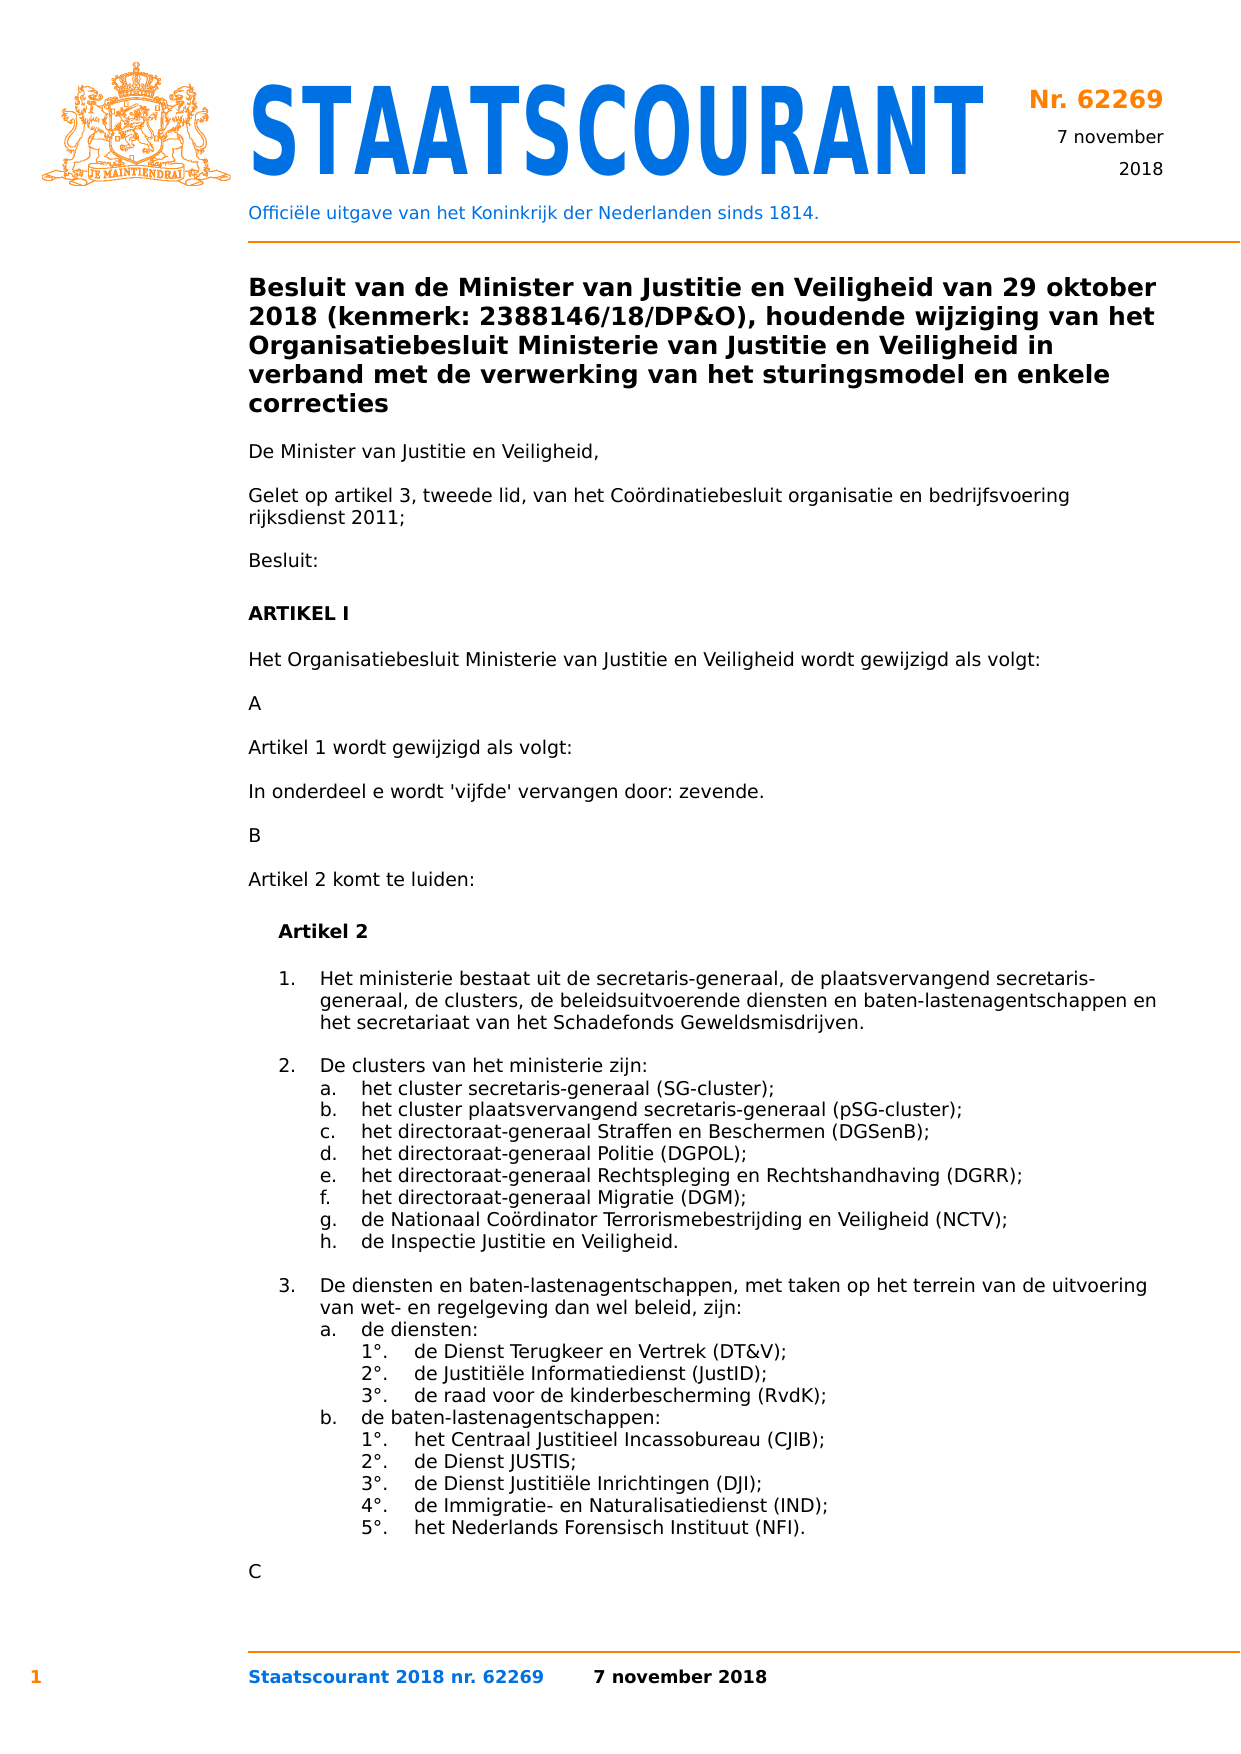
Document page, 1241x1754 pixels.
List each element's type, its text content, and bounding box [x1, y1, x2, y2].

subtitle ARTIKEL I [248, 602, 1163, 624]
text g. de Nationaal Coördinator Terrorismebestrijding en Veiligheid (NCTV); [319, 1209, 1163, 1231]
table_cell 2018 [998, 153, 1240, 203]
text 5°. het Nederlands Forensisch Instituut (NFI). [361, 1517, 1163, 1539]
text a. de diensten: [319, 1319, 1163, 1341]
table_header [25, 62, 248, 241]
text Artikel 1 wordt gewijzigd als volgt: [248, 737, 1163, 759]
text b. de baten-lastenagentschappen: [319, 1407, 1163, 1429]
table_cell Officiële uitgave van het Koninkrijk der Nederlanden sinds 1814. [248, 203, 1240, 241]
text f. het directoraat-generaal Migratie (DGM); [319, 1187, 1163, 1209]
text e. het directoraat-generaal Rechtspleging en Rechtshandhaving (DGRR); [319, 1165, 1163, 1187]
text c. het directoraat-generaal Straffen en Beschermen (DGSenB); [319, 1121, 1163, 1143]
text 1°. de Dienst Terugkeer en Vertrek (DT&V); [361, 1341, 1163, 1363]
text In onderdeel e wordt 'vijfde' vervangen door: zevende. [248, 781, 1163, 803]
text 2°. de Dienst JUSTIS; [361, 1451, 1163, 1473]
text d. het directoraat-generaal Politie (DGPOL); [319, 1143, 1163, 1165]
text Het Organisatiebesluit Ministerie van Justitie en Veiligheid wordt gewijzigd als volgt: [248, 649, 1163, 671]
text 3. De diensten en baten-lastenagentschappen, met taken op het terrein van de uitvoering van wet- en regelgeving dan wel beleid, zijn: [278, 1275, 1163, 1319]
text 4°. de Immigratie- en Naturalisatiedienst (IND); [361, 1495, 1163, 1517]
text 2°. de Justitiële Informatiedienst (JustID); [361, 1363, 1163, 1385]
text 2. De clusters van het ministerie zijn: [278, 1055, 1163, 1077]
text h. de Inspectie Justitie en Veiligheid. [319, 1231, 1163, 1253]
text Artikel 2 komt te luiden: [248, 869, 1163, 891]
subtitle Artikel 2 [278, 921, 1163, 943]
text A [248, 693, 1163, 715]
text 1. Het ministerie bestaat uit de secretaris-generaal, de plaatsvervangend secretaris-generaal, de clusters, de beleidsuitvoerende diensten en baten-lastenagentschappen en het secretariaat van het Schadefonds Geweldsmisdrijven. [278, 968, 1163, 1033]
text 3°. de Dienst Justitiële Inrichtingen (DJI); [361, 1473, 1163, 1495]
text C [248, 1561, 1163, 1583]
text Gelet op artikel 3, tweede lid, van het Coördinatiebesluit organisatie en bedrijfsvoering rijksdienst 2011; [248, 484, 1163, 528]
text 1°. het Centraal Justitieel Incassobureau (CJIB); [361, 1429, 1163, 1451]
table_header Nr. 62269 [998, 62, 1240, 121]
text 3°. de raad voor de kinderbescherming (RvdK); [361, 1385, 1163, 1407]
text a. het cluster secretaris-generaal (SG-cluster); [319, 1077, 1163, 1099]
table_header STAATSCOURANT [248, 62, 998, 203]
text B [248, 825, 1163, 847]
text Besluit: [248, 550, 1163, 572]
table_cell 7 november [998, 121, 1240, 153]
picture [41, 62, 231, 186]
text b. het cluster plaatsvervangend secretaris-generaal (pSG-cluster); [319, 1099, 1163, 1121]
subtitle Besluit van de Minister van Justitie en Veiligheid van 29 oktober 2018 (kenmerk: 2388146/18/DP&O), houdende wijziging van het Organisatiebesluit Ministerie van Justitie en Veiligheid in verband met de verwerking van het sturingsmodel en enkele correcties [248, 273, 1163, 419]
text De Minister van Justitie en Veiligheid, [248, 441, 1163, 463]
